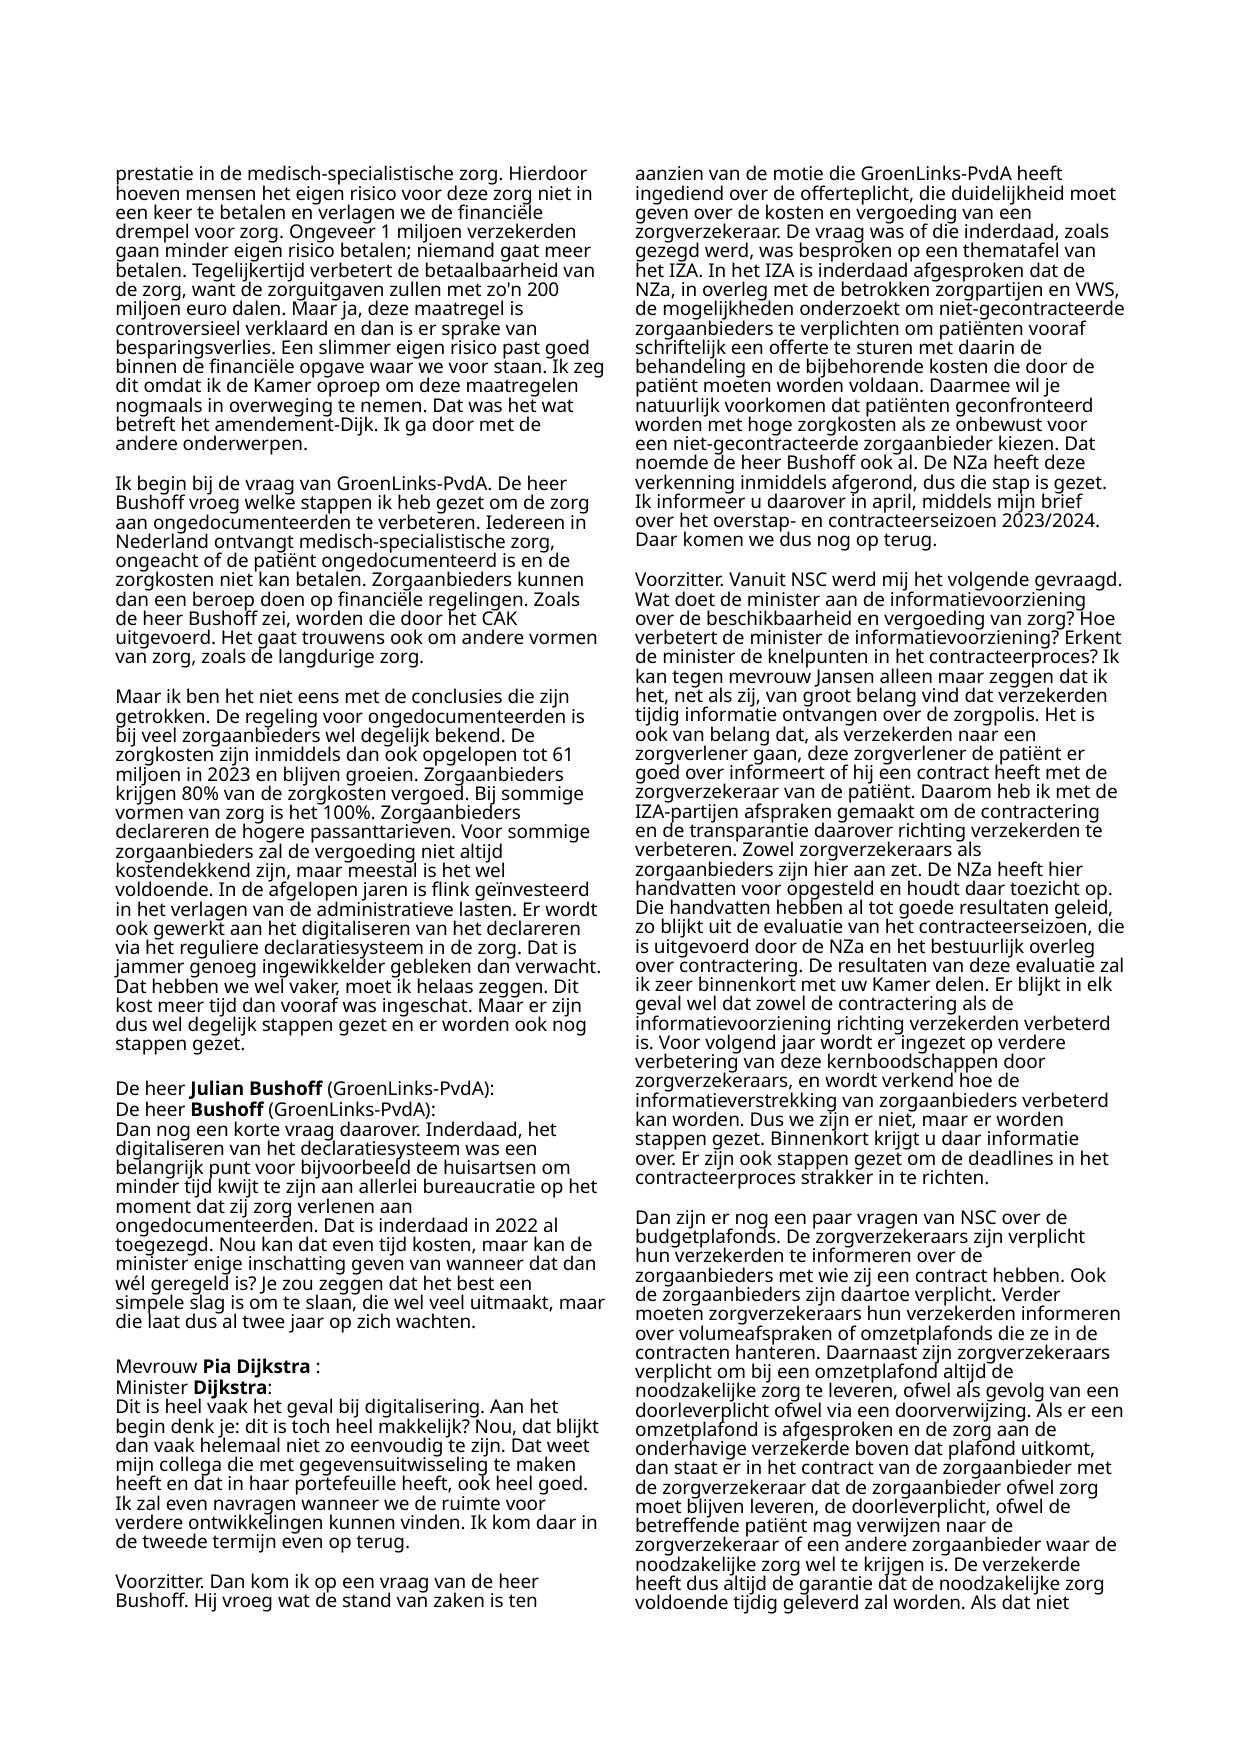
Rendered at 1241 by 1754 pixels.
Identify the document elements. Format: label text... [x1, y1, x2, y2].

text Dan zijn er nog een paar vragen van NSC over de budgetplafonds. De zorgverzekeraars zijn verplicht hun verzekerden te informeren over de zorgaanbieders met wie zij een contract hebben. Ook de zorgaanbieders zijn daartoe verplicht. Verder moeten zorgverzekeraars hun verzekerden informeren over volumeafspraken of omzetplafonds die ze in de contracten hanteren. Daarnaast zijn zorgverzekeraars verplicht om bij een omzetplafond altijd de noodzakelijke zorg te leveren, ofwel als gevolg van een doorleverplicht ofwel via een doorverwijzing. Als er een omzetplafond is afgesproken en de zorg aan de onderhavige verzekerde boven dat plafond uitkomt, dan staat er in het contract van de zorgaanbieder met de zorgverzekeraar dat de zorgaanbieder ofwel zorg moet blijven leveren, de doorleverplicht, ofwel de betreffende patiënt mag verwijzen naar de zorgverzekeraar of een andere zorgaanbieder waar de noodzakelijke zorg wel te krijgen is. De verzekerde heeft dus altijd de garantie dat de noodzakelijke zorg voldoende tijdig geleverd zal worden. Als dat niet [635, 1209, 1125, 1613]
text Maar ik ben het niet eens met de conclusies die zijn getrokken. De regeling voor ongedocumenteerden is bij veel zorgaanbieders wel degelijk bekend. De zorgkosten zijn inmiddels dan ook opgelopen tot 61 miljoen in 2023 en blijven groeien. Zorgaanbieders krijgen 80% van de zorgkosten vergoed. Bij sommige vormen van zorg is het 100%. Zorgaanbieders declareren de hogere passanttarieven. Voor sommige zorgaanbieders zal de vergoeding niet altijd kostendekkend zijn, maar meestal is het wel voldoende. In de afgelopen jaren is flink geïnvesteerd in het verlagen van de administratieve lasten. Er wordt ook gewerkt aan het digitaliseren van het declareren via het reguliere declaratiesysteem in de zorg. Dat is jammer genoeg ingewikkelder gebleken dan verwacht. Dat hebben we wel vaker, moet ik helaas zeggen. Dit kost meer tijd dan vooraf was ingeschat. Maar er zijn dus wel degelijk stappen gezet en er worden ook nog stappen gezet. [115, 688, 605, 1055]
text De heer Julian Bushoff (GroenLinks-PvdA): [115, 1076, 605, 1101]
text Ik begin bij de vraag van GroenLinks-PvdA. De heer Bushoff vroeg welke stappen ik heb gezet om de zorg aan ongedocumenteerden te verbeteren. Iedereen in Nederland ontvangt medisch-specialistische zorg, ongeacht of de patiënt ongedocumenteerd is en de zorgkosten niet kan betalen. Zorgaanbieders kunnen dan een beroep doen op financiële regelingen. Zoals de heer Bushoff zei, worden die door het CAK uitgevoerd. Het gaat trouwens ook om andere vormen van zorg, zoals de langdurige zorg. [115, 475, 605, 668]
text Voorzitter. Vanuit NSC werd mij het volgende gevraagd. Wat doet de minister aan de informatievoorziening over de beschikbaarheid en vergoeding van zorg? Hoe verbetert de minister de informatievoorziening? Erkent de minister de knelpunten in het contracteerproces? Ik kan tegen mevrouw Jansen alleen maar zeggen dat ik het, net als zij, van groot belang vind dat verzekerden tijdig informatie ontvangen over de zorgpolis. Het is ook van belang dat, als verzekerden naar een zorgverlener gaan, deze zorgverlener de patiënt er goed over informeert of hij een contract heeft met de zorgverzekeraar van de patiënt. Daarom heb ik met de IZA-partijen afspraken gemaakt om de contractering en de transparantie daarover richting verzekerden te verbeteren. Zowel zorgverzekeraars als zorgaanbieders zijn hier aan zet. De NZa heeft hier handvatten voor opgesteld en houdt daar toezicht op. Die handvatten hebben al tot goede resultaten geleid, zo blijkt uit de evaluatie van het contracteerseizoen, die is uitgevoerd door de NZa en het bestuurlijk overleg over contractering. De resultaten van deze evaluatie zal ik zeer binnenkort met uw Kamer delen. Er blijkt in elk geval wel dat zowel de contractering als de informatievoorziening richting verzekerden verbeterd is. Voor volgend jaar wordt er ingezet op verdere verbetering van deze kernboodschappen door zorgverzekeraars, en wordt verkend hoe de informatieverstrekking van zorgaanbieders verbeterd kan worden. Dus we zijn er niet, maar er worden stappen gezet. Binnenkort krijgt u daar informatie over. Er zijn ook stappen gezet om de deadlines in het contracteerproces strakker in te richten. [635, 571, 1125, 1188]
text prestatie in de medisch-specialistische zorg. Hierdoor hoeven mensen het eigen risico voor deze zorg niet in een keer te betalen en verlagen we de financiële drempel voor zorg. Ongeveer 1 miljoen verzekerden gaan minder eigen risico betalen; niemand gaat meer betalen. Tegelijkertijd verbetert de betaalbaarheid van de zorg, want de zorguitgaven zullen met zo'n 200 miljoen euro dalen. Maar ja, deze maatregel is controversieel verklaard en dan is er sprake van besparingsverlies. Een slimmer eigen risico past goed binnen de financiële opgave waar we voor staan. Ik zeg dit omdat ik de Kamer oproep om deze maatregelen nogmaals in overweging te nemen. Dat was het wat betreft het amendement-Dijk. Ik ga door met de andere onderwerpen. [115, 165, 605, 454]
text Minister Dijkstra: [115, 1379, 605, 1398]
text aanzien van de motie die GroenLinks-PvdA heeft ingediend over de offerteplicht, die duidelijkheid moet geven over de kosten en vergoeding van een zorgverzekeraar. De vraag was of die inderdaad, zoals gezegd werd, was besproken op een thematafel van het IZA. In het IZA is inderdaad afgesproken dat de NZa, in overleg met de betrokken zorgpartijen en VWS, de mogelijkheden onderzoekt om niet-gecontracteerde zorgaanbieders te verplichten om patiënten vooraf schriftelijk een offerte te sturen met daarin de behandeling en de bijbehorende kosten die door de patiënt moeten worden voldaan. Daarmee wil je natuurlijk voorkomen dat patiënten geconfronteerd worden met hoge zorgkosten als ze onbewust voor een niet-gecontracteerde zorgaanbieder kiezen. Dat noemde de heer Bushoff ook al. De NZa heeft deze verkenning inmiddels afgerond, dus die stap is gezet. Ik informeer u daarover in april, middels mijn brief over het overstap- en contracteerseizoen 2023/2024. Daar komen we dus nog op terug. [635, 165, 1125, 551]
text Dit is heel vaak het geval bij digitalisering. Aan het begin denk je: dit is toch heel makkelijk? Nou, dat blijkt dan vaak helemaal niet zo eenvoudig te zijn. Dat weet mijn collega die met gegevensuitwisseling te maken heeft en dat in haar portefeuille heeft, ook heel goed. Ik zal even navragen wanneer we de ruimte voor verdere ontwikkelingen kunnen vinden. Ik kom daar in de tweede termijn even op terug. [115, 1398, 605, 1552]
text Mevrouw Pia Dijkstra : [115, 1353, 605, 1379]
text De heer Bushoff (GroenLinks-PvdA): [115, 1101, 605, 1121]
text Dan nog een korte vraag daarover. Inderdaad, het digitaliseren van het declaratiesysteem was een belangrijk punt voor bijvoorbeeld de huisartsen om minder tijd kwijt te zijn aan allerlei bureaucratie op het moment dat zij zorg verlenen aan ongedocumenteerden. Dat is inderdaad in 2022 al toegezegd. Nou kan dat even tijd kosten, maar kan de minister enige inschatting geven van wanneer dat dan wél geregeld is? Je zou zeggen dat het best een simpele slag is om te slaan, die wel veel uitmaakt, maar die laat dus al twee jaar op zich wachten. [115, 1121, 605, 1332]
text Voorzitter. Dan kom ik op een vraag van de heer Bushoff. Hij vroeg wat de stand van zaken is ten [115, 1573, 605, 1612]
